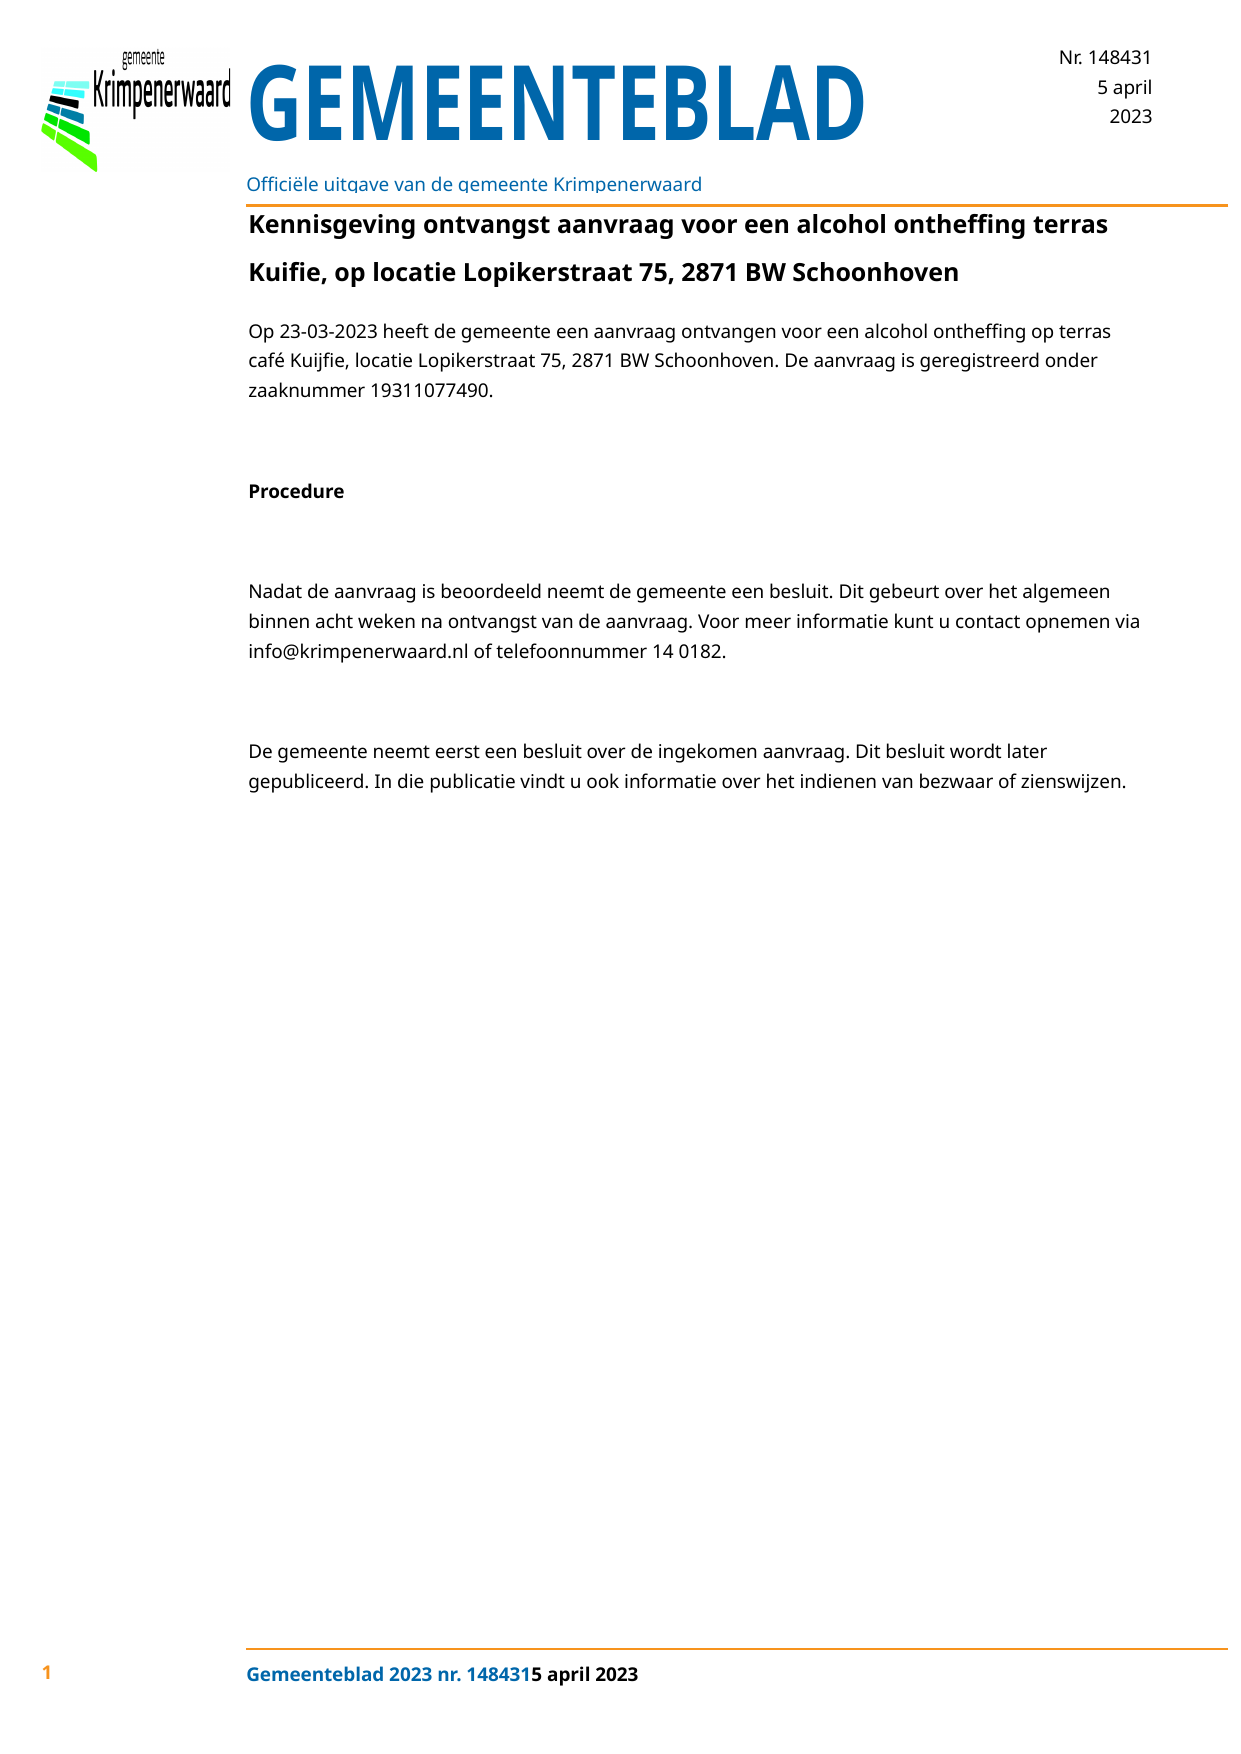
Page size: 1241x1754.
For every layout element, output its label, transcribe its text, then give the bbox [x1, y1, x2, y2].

text Procedure [248, 478, 1152, 504]
picture [41, 47, 231, 172]
text Op 23-03-2023 heeft de gemeente een aanvraag ontvangen voor een alcohol ontheffing op terras café Kuijfie, locatie Lopikerstraat 75, 2871 BW Schoonhoven. De aanvraag is geregistreerd onder zaaknummer 19311077490. [248, 318, 1152, 403]
text De gemeente neemt eerst een besluit over de ingekomen aanvraag. Dit besluit wordt later gepubliceerd. In die publicatie vindt u ook informatie over het indienen van bezwaar of zienswijzen. [248, 739, 1152, 794]
text Kennisgeving ontvangst aanvraag voor een alcohol ontheffing terras Kuifie, op locatie Lopikerstraat 75, 2871 BW Schoonhoven [248, 207, 1152, 288]
text Nadat de aanvraag is beoordeeld neemt de gemeente een besluit. Dit gebeurt over het algemeen binnen acht weken na ontvangst van de aanvraag. Voor meer informatie kunt u contact opnemen via info@krimpenerwaard.nl of telefoonnummer 14 0182. [248, 579, 1152, 664]
